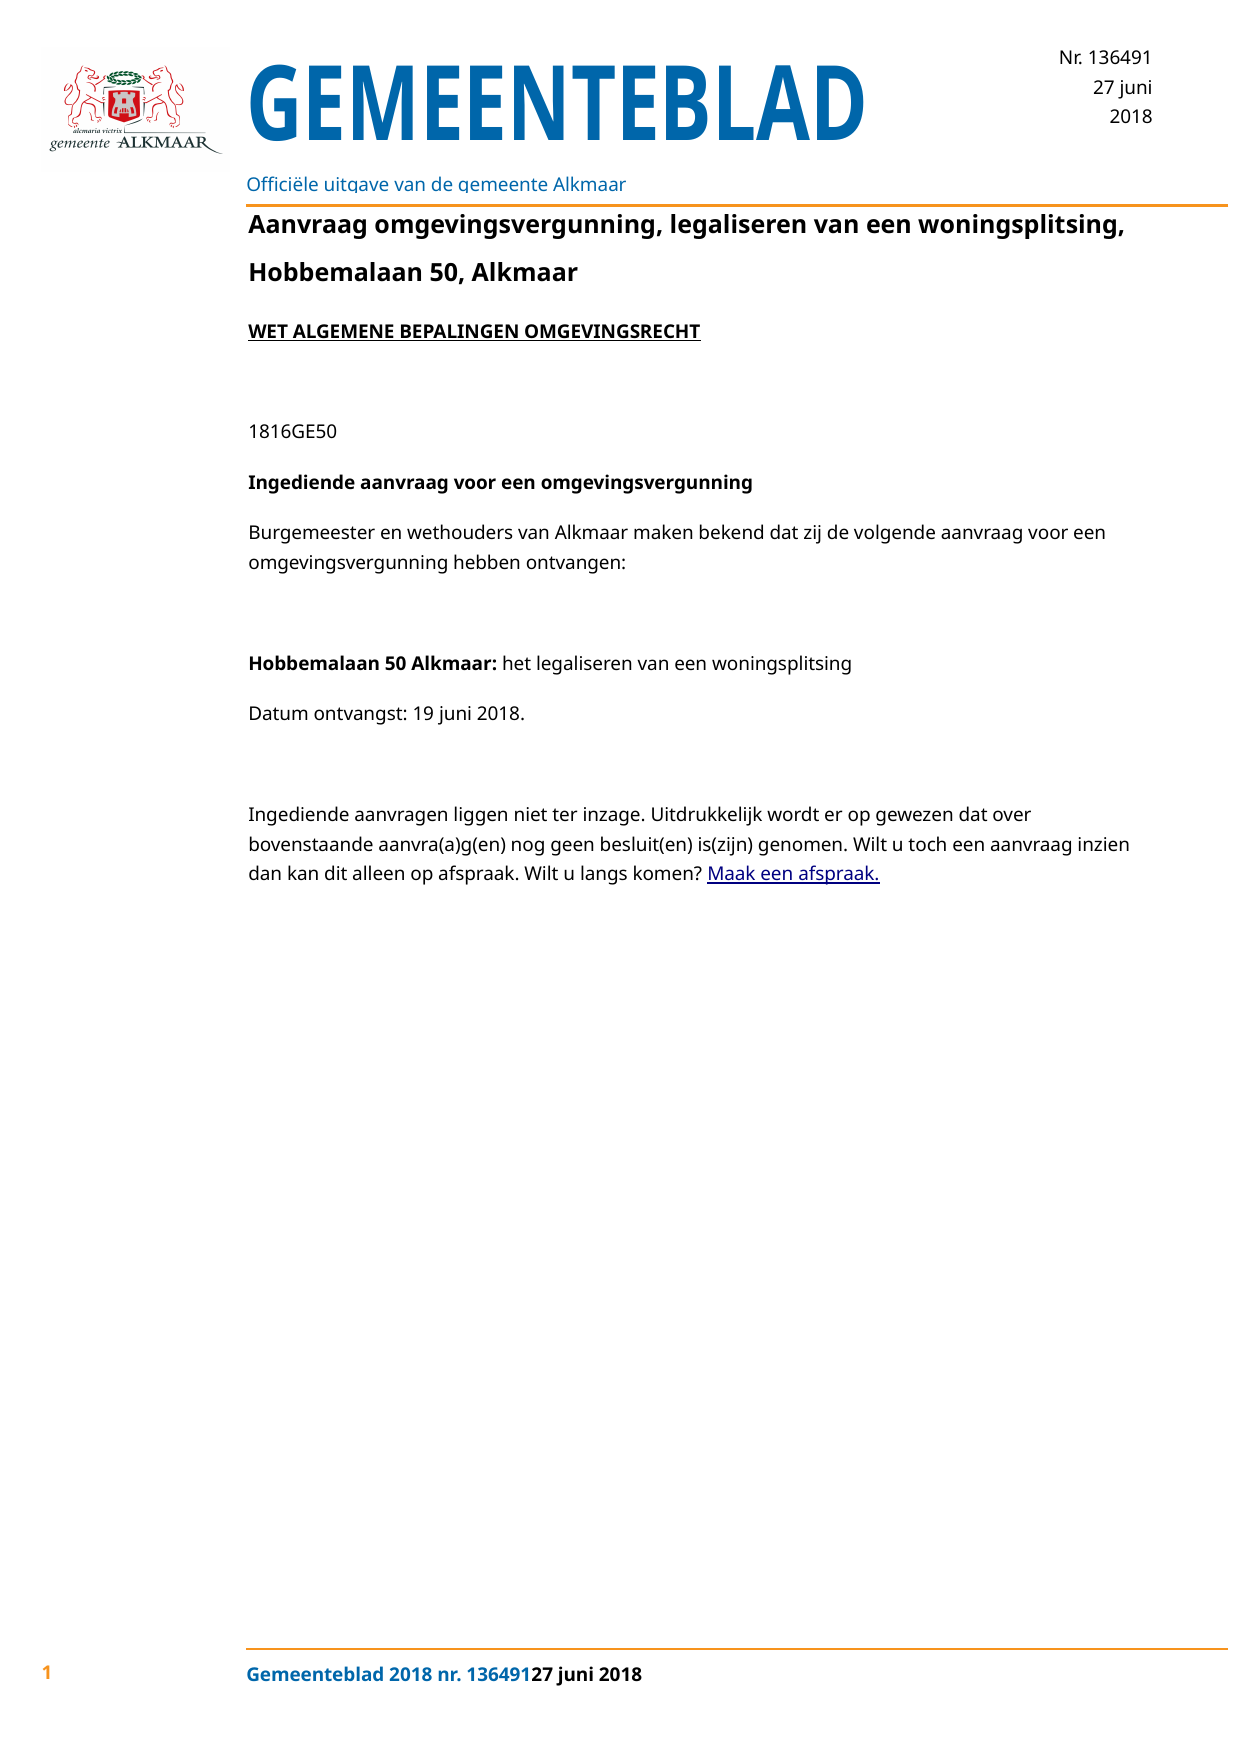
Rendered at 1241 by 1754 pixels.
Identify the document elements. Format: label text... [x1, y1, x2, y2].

text Ingediende aanvragen liggen niet ter inzage. Uitdrukkelijk wordt er op gewezen dat over bovenstaande aanvra(a)g(en) nog geen besluit(en) is(zijn) genomen. Wilt u toch een aanvraag inzien dan kan dit alleen op afspraak. Wilt u langs komen? Maak een afspraak. [248, 801, 1152, 886]
text Burgemeester en wethouders van Alkmaar maken bekend dat zij de volgende aanvraag voor een omgevingsvergunning hebben ontvangen: [248, 519, 1152, 575]
text Datum ontvangst: 19 juni 2018. [248, 700, 1152, 726]
text WET ALGEMENE BEPALINGEN OMGEVINGSRECHT [248, 318, 1152, 344]
picture [41, 47, 231, 172]
text Ingediende aanvraag voor een omgevingsvergunning [248, 469, 1152, 495]
text 1816GE50 [248, 419, 1152, 444]
text Aanvraag omgevingsvergunning, legaliseren van een woningsplitsing, Hobbemalaan 50, Alkmaar [248, 207, 1152, 288]
text Hobbemalaan 50 Alkmaar: het legaliseren van een woningsplitsing [248, 650, 1152, 676]
